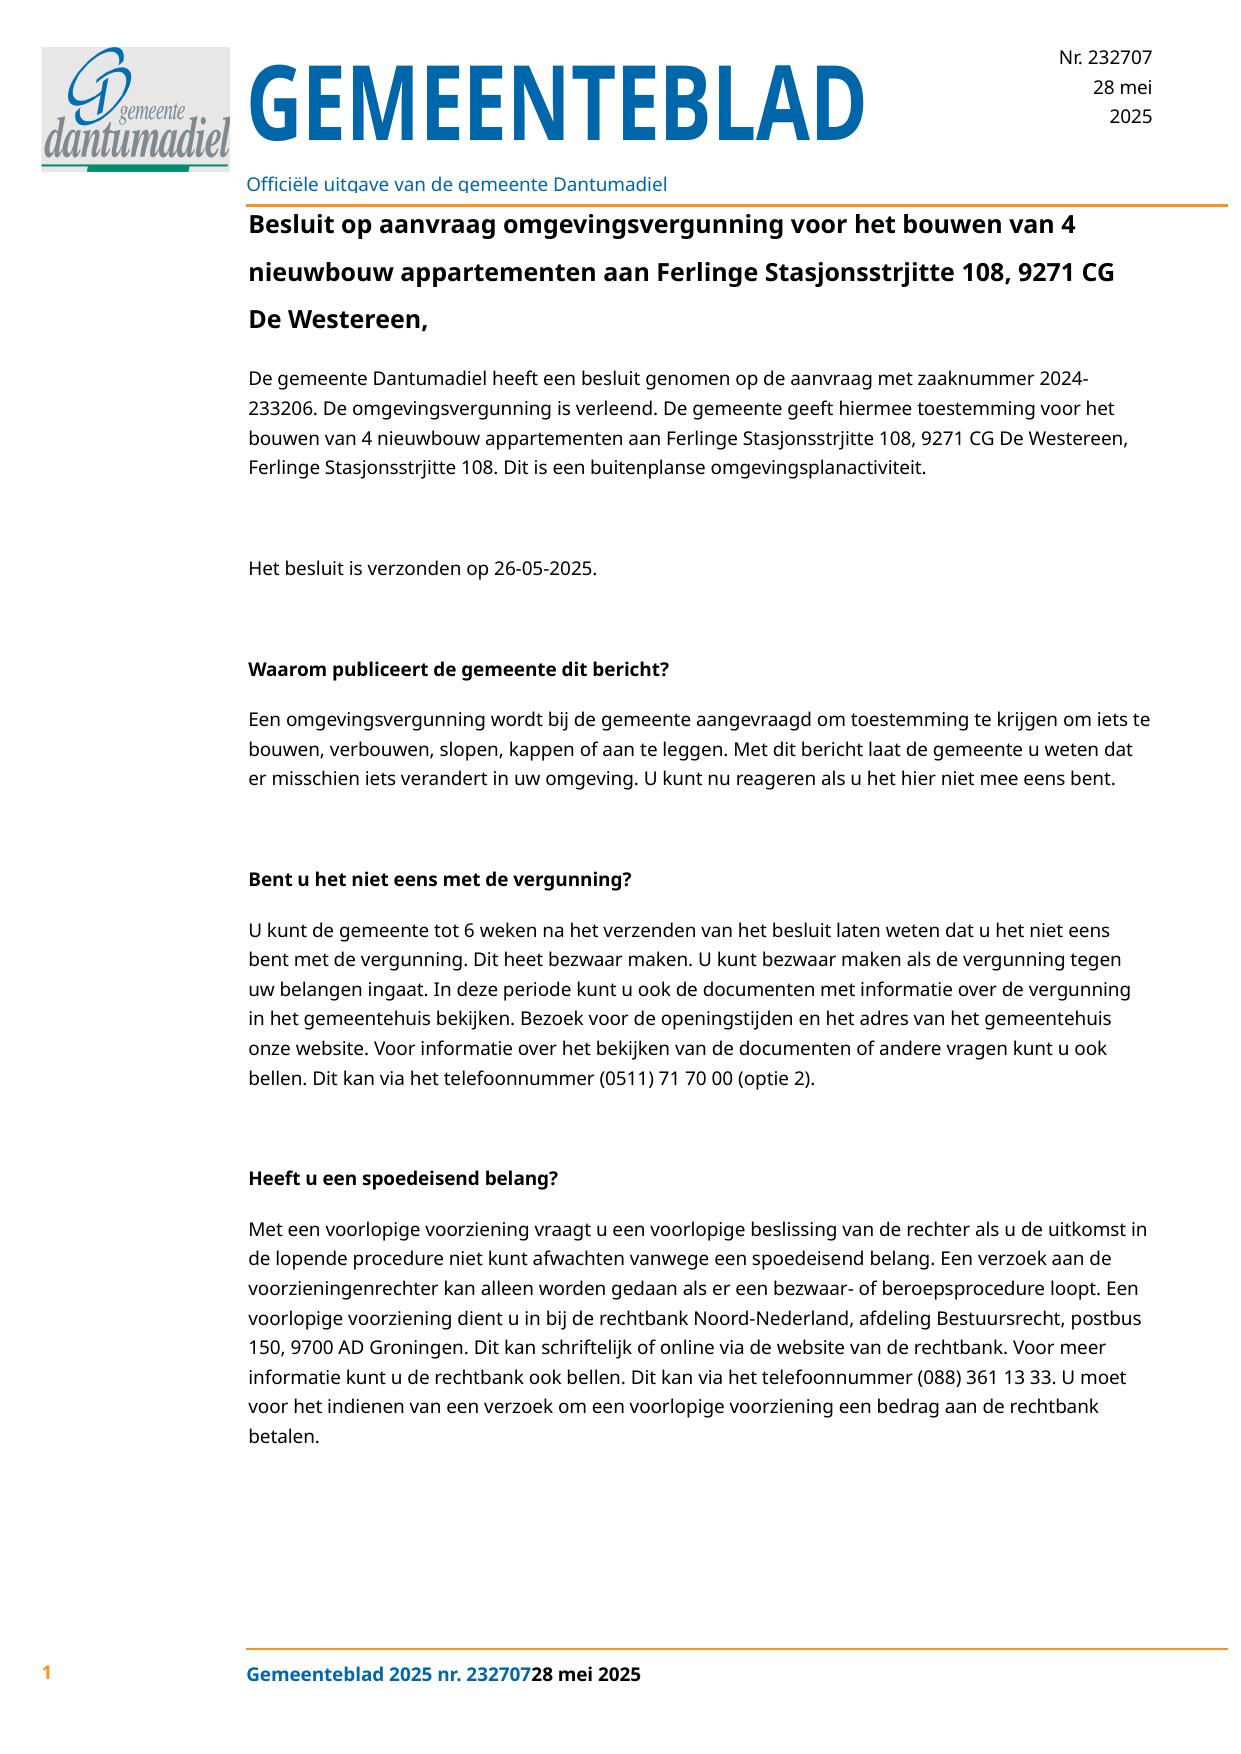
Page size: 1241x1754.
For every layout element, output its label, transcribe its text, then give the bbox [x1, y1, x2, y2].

text U kunt de gemeente tot 6 weken na het verzenden van het besluit laten weten dat u het niet eens bent met de vergunning. Dit heet bezwaar maken. U kunt bezwaar maken als de vergunning tegen uw belangen ingaat. In deze periode kunt u ook de documenten met informatie over de vergunning in het gemeentehuis bekijken. Bezoek voor de openingstijden en het adres van het gemeentehuis onze website. Voor informatie over het bekijken van de documenten of andere vragen kunt u ook bellen. Dit kan via het telefoonnummer (0511) 71 70 00 (optie 2). [248, 917, 1152, 1090]
text Heeft u een spoedeisend belang? [248, 1166, 1152, 1191]
text Waarom publiceert de gemeente dit bericht? [248, 656, 1152, 682]
text Besluit op aanvraag omgevingsvergunning voor het bouwen van 4 nieuwbouw appartementen aan Ferlinge Stasjonsstrjitte 108, 9271 CG De Westereen, [248, 207, 1152, 336]
picture [41, 47, 231, 172]
text Het besluit is verzonden op 26-05-2025. [248, 555, 1152, 581]
text Een omgevingsvergunning wordt bij de gemeente aangevraagd om toestemming te krijgen om iets te bouwen, verbouwen, slopen, kappen of aan te leggen. Met dit bericht laat de gemeente u weten dat er misschien iets verandert in uw omgeving. U kunt nu reageren als u het hier niet mee eens bent. [248, 706, 1152, 791]
text Bent u het niet eens met de vergunning? [248, 866, 1152, 892]
text Met een voorlopige voorziening vraagt u een voorlopige beslissing van de rechter als u de uitkomst in de lopende procedure niet kunt afwachten vanwege een spoedeisend belang. Een verzoek aan de voorzieningenrechter kan alleen worden gedaan als er een bezwaar- of beroepsprocedure loopt. Een voorlopige voorziening dient u in bij de rechtbank Noord-Nederland, afdeling Bestuursrecht, postbus 150, 9700 AD Groningen. Dit kan schriftelijk of online via de website van de rechtbank. Voor meer informatie kunt u de rechtbank ook bellen. Dit kan via het telefoonnummer (088) 361 13 33. U moet voor het indienen van een verzoek om een voorlopige voorziening een bedrag aan de rechtbank betalen. [248, 1216, 1152, 1449]
text De gemeente Dantumadiel heeft een besluit genomen op de aanvraag met zaaknummer 2024-233206. De omgevingsvergunning is verleend. De gemeente geeft hiermee toestemming voor het bouwen van 4 nieuwbouw appartementen aan Ferlinge Stasjonsstrjitte 108, 9271 CG De Westereen, Ferlinge Stasjonsstrjitte 108. Dit is een buitenplanse omgevingsplanactiviteit. [248, 366, 1152, 480]
